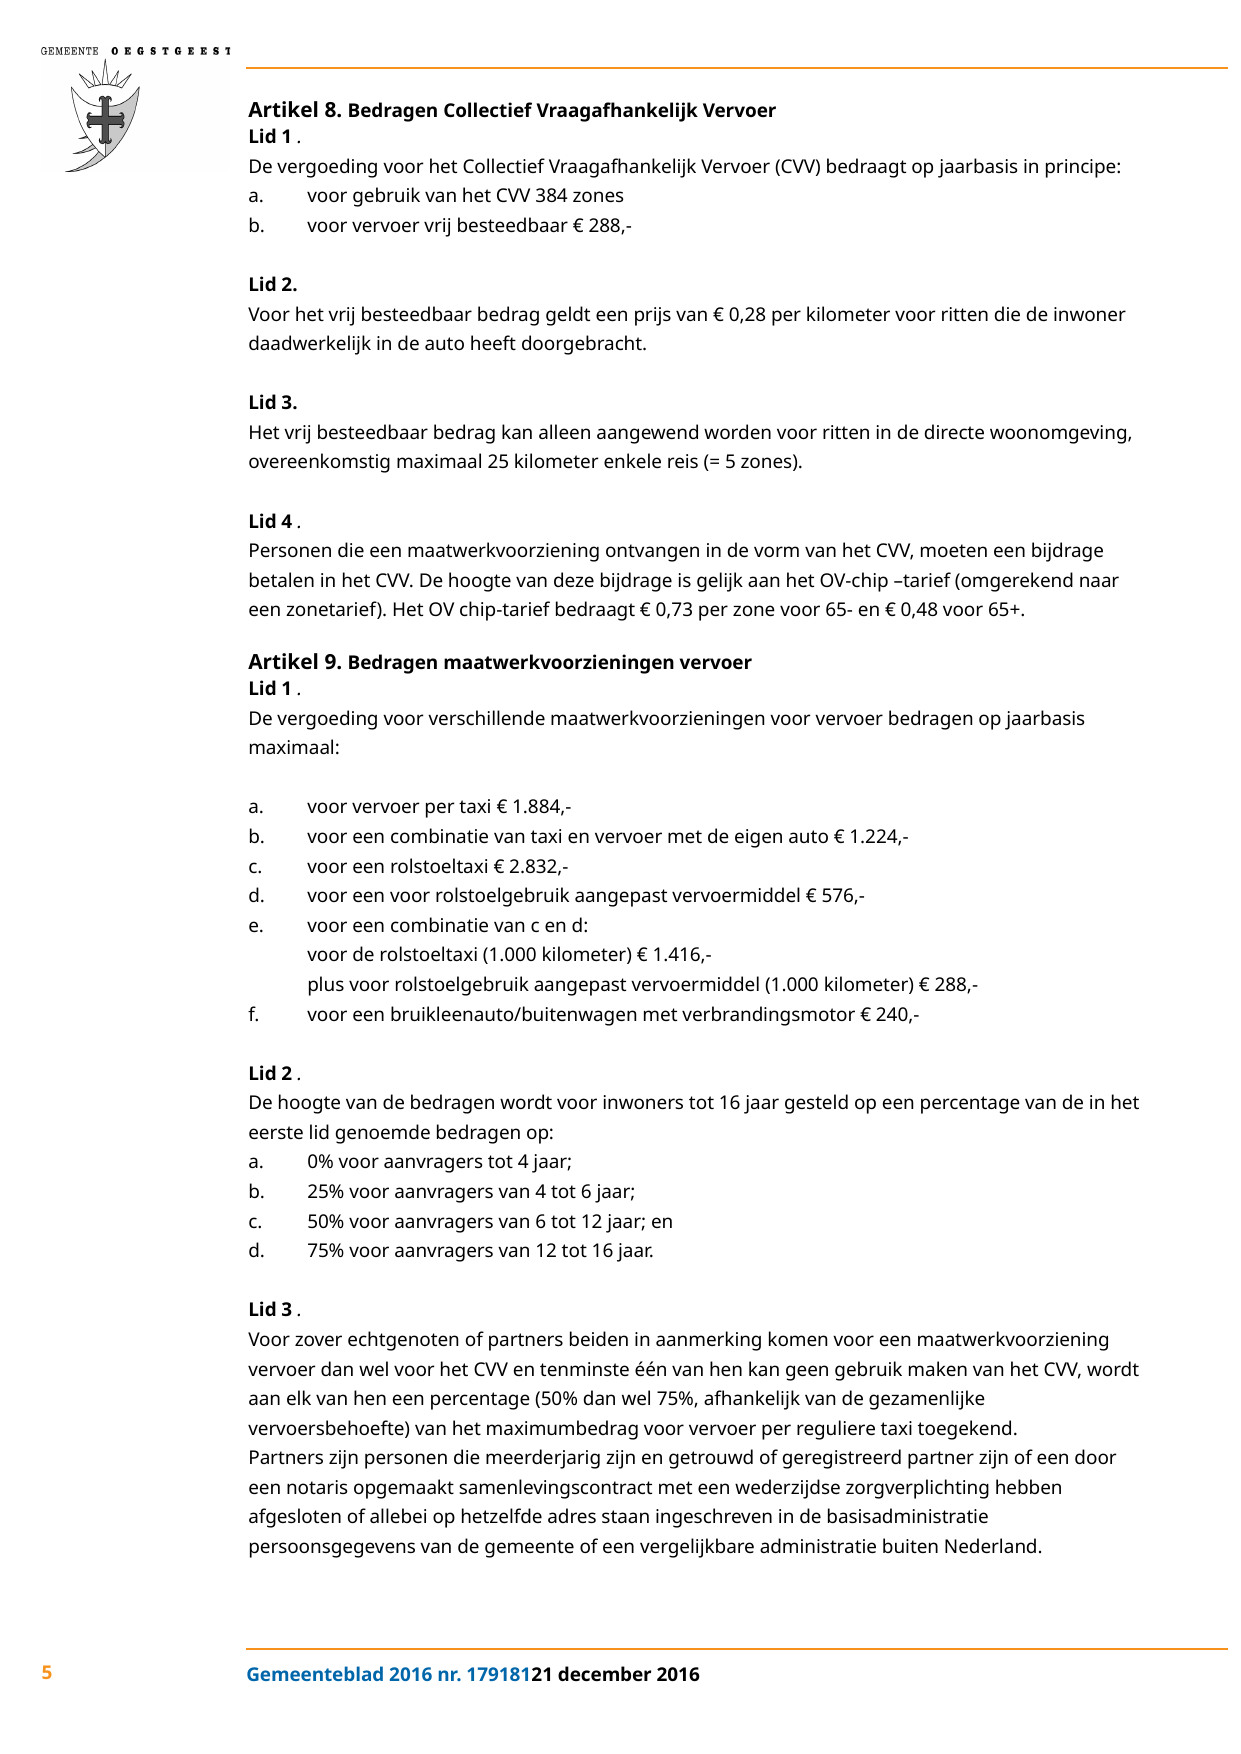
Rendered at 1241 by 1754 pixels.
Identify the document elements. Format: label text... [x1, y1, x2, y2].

list voor vervoer per taxi € 1.884,- [248, 794, 1152, 819]
list voor een combinatie van c en d: [248, 912, 1152, 938]
list voor een voor rolstoelgebruik aangepast vervoermiddel € 576,- [248, 882, 1152, 908]
list 25% voor aanvragers van 4 tot 6 jaar; [248, 1178, 1152, 1204]
text Artikel 8. Bedragen Collectief Vraagafhankelijk Vervoer [248, 95, 1152, 123]
text Lid 1 . [248, 123, 1152, 149]
list voor gebruik van het CVV 384 zones [248, 182, 1152, 208]
text Lid 3 . [248, 1297, 1152, 1322]
list plus voor rolstoelgebruik aangepast vervoermiddel (1.000 kilometer) € 288,- [248, 971, 1152, 997]
list voor een combinatie van taxi en vervoer met de eigen auto € 1.224,- [248, 823, 1152, 849]
list voor vervoer vrij besteedbaar € 288,- [248, 212, 1152, 238]
text Partners zijn personen die meerderjarig zijn en getrouwd of geregistreerd partner zijn of een door een notaris opgemaakt samenlevingscontract met een wederzijdse zorgverplichting hebben afgesloten of allebei op hetzelfde adres staan ingeschreven in de basisadministratie persoonsgegevens van de gemeente of een vergelijkbare administratie buiten Nederland. [248, 1444, 1152, 1559]
list voor een rolstoeltaxi € 2.832,- [248, 853, 1152, 879]
text Lid 3. [248, 389, 1152, 415]
list 50% voor aanvragers van 6 tot 12 jaar; en [248, 1208, 1152, 1234]
text De vergoeding voor het Collectief Vraagafhankelijk Vervoer (CVV) bedraagt op jaarbasis in principe: [248, 153, 1152, 178]
text Lid 4 . [248, 508, 1152, 533]
text De hoogte van de bedragen wordt voor inwoners tot 16 jaar gesteld op een percentage van de in het eerste lid genoemde bedragen op: [248, 1089, 1152, 1145]
text De vergoeding voor verschillende maatwerkvoorzieningen voor vervoer bedragen op jaarbasis maximaal: [248, 705, 1152, 760]
list voor een bruikleenauto/buitenwagen met verbrandingsmotor € 240,- [248, 1001, 1152, 1027]
picture [41, 47, 231, 172]
list 75% voor aanvragers van 12 tot 16 jaar. [248, 1237, 1152, 1263]
text Lid 1 . [248, 675, 1152, 701]
text Voor zover echtgenoten of partners beiden in aanmerking komen voor een maatwerkvoorziening vervoer dan wel voor het CVV en tenminste één van hen kan geen gebruik maken van het CVV, wordt aan elk van hen een percentage (50% dan wel 75%, afhankelijk van de gezamenlijke vervoersbehoefte) van het maximumbedrag voor vervoer per reguliere taxi toegekend. [248, 1326, 1152, 1441]
text Personen die een maatwerkvoorziening ontvangen in de vorm van het CVV, moeten een bijdrage betalen in het CVV. De hoogte van deze bijdrage is gelijk aan het OV-chip –tarief (omgerekend naar een zonetarief). Het OV chip-tarief bedraagt € 0,73 per zone voor 65- en € 0,48 voor 65+. [248, 537, 1152, 622]
text Lid 2. [248, 271, 1152, 297]
text Voor het vrij besteedbaar bedrag geldt een prijs van € 0,28 per kilometer voor ritten die de inwoner daadwerkelijk in de auto heeft doorgebracht. [248, 301, 1152, 356]
text Artikel 9. Bedragen maatwerkvoorzieningen vervoer [248, 647, 1152, 675]
text Lid 2 . [248, 1060, 1152, 1086]
list 0% voor aanvragers tot 4 jaar; [248, 1149, 1152, 1174]
text Het vrij besteedbaar bedrag kan alleen aangewend worden voor ritten in de directe woonomgeving, overeenkomstig maximaal 25 kilometer enkele reis (= 5 zones). [248, 419, 1152, 474]
list voor de rolstoeltaxi (1.000 kilometer) € 1.416,- [248, 942, 1152, 967]
